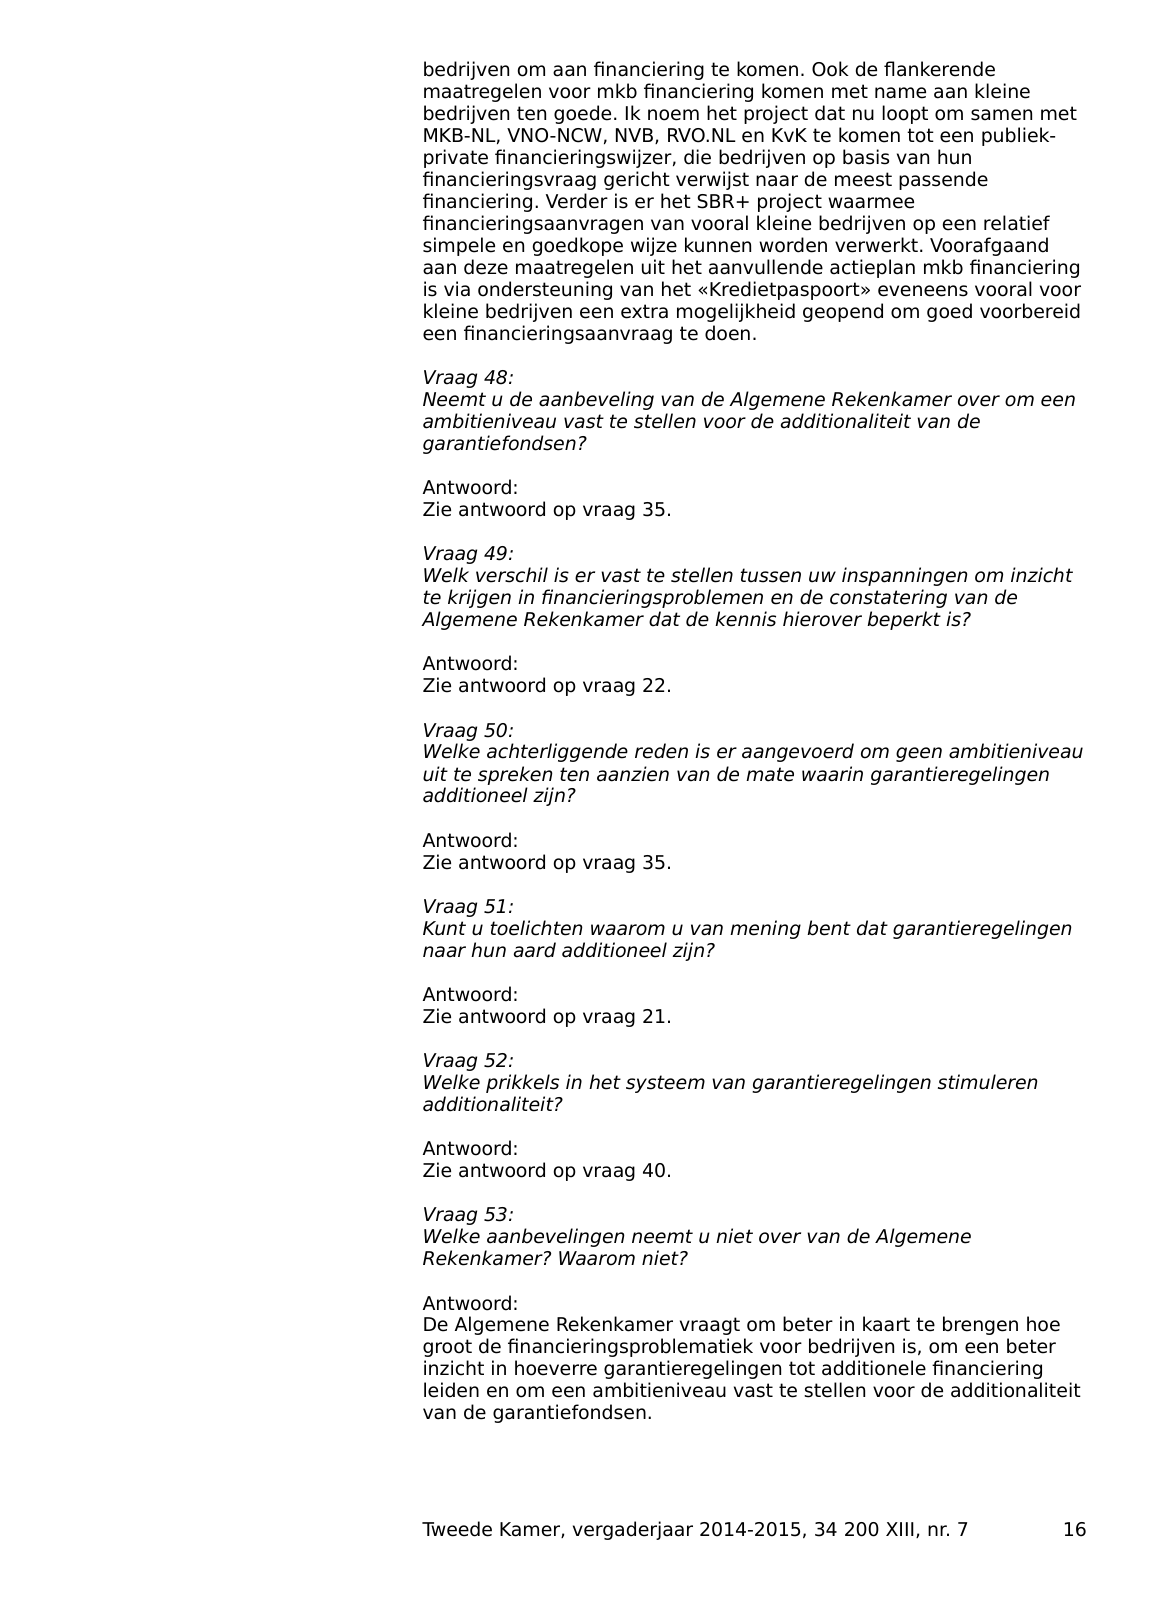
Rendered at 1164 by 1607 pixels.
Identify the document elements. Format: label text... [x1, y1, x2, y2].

text Welk verschil is er vast te stellen tussen uw inspanningen om inzicht te krijgen in financieringsproblemen en de constatering van de Algemene Rekenkamer dat de kennis hierover beperkt is? [422, 565, 1087, 631]
text Antwoord: [422, 477, 1087, 499]
text Vraag 48: [422, 367, 1087, 389]
text Zie antwoord op vraag 35. [422, 499, 1087, 521]
text Antwoord: [422, 1138, 1087, 1160]
text Neemt u de aanbeveling van de Algemene Rekenkamer over om een ambitieniveau vast te stellen voor de additionaliteit van de garantiefondsen? [422, 389, 1087, 455]
text Antwoord: [422, 829, 1087, 852]
text Kunt u toelichten waarom u van mening bent dat garantieregelingen naar hun aard additioneel zijn? [422, 918, 1087, 962]
text Antwoord: [422, 653, 1087, 675]
text Vraag 52: [422, 1050, 1087, 1072]
text Antwoord: [422, 984, 1087, 1006]
text bedrijven om aan financiering te komen. Ook de flankerende maatregelen voor mkb financiering komen met name aan kleine bedrijven ten goede. Ik noem het project dat nu loopt om samen met MKB-NL, VNO-NCW, NVB, RVO.NL en KvK te komen tot een publiek-private financieringswijzer, die bedrijven op basis van hun financieringsvraag gericht verwijst naar de meest passende financiering. Verder is er het SBR+ project waarmee financieringsaanvragen van vooral kleine bedrijven op een relatief simpele en goedkope wijze kunnen worden verwerkt. Voorafgaand aan deze maatregelen uit het aanvullende actieplan mkb financiering is via ondersteuning van het «Kredietpaspoort» eveneens vooral voor kleine bedrijven een extra mogelijkheid geopend om goed voorbereid een financieringsaanvraag te doen. [422, 59, 1087, 345]
text Vraag 51: [422, 896, 1087, 918]
text Welke aanbevelingen neemt u niet over van de Algemene Rekenkamer? Waarom niet? [422, 1226, 1087, 1270]
text Vraag 50: [422, 719, 1087, 741]
text Zie antwoord op vraag 35. [422, 852, 1087, 873]
text Welke prikkels in het systeem van garantieregelingen stimuleren additionaliteit? [422, 1072, 1087, 1116]
text Vraag 49: [422, 543, 1087, 565]
text Zie antwoord op vraag 22. [422, 675, 1087, 697]
text Vraag 53: [422, 1204, 1087, 1226]
text Antwoord: [422, 1292, 1087, 1314]
text Zie antwoord op vraag 40. [422, 1160, 1087, 1182]
text Zie antwoord op vraag 21. [422, 1006, 1087, 1028]
text Welke achterliggende reden is er aangevoerd om geen ambitieniveau uit te spreken ten aanzien van de mate waarin garantieregelingen additioneel zijn? [422, 741, 1087, 807]
text De Algemene Rekenkamer vraagt om beter in kaart te brengen hoe groot de financieringsproblematiek voor bedrijven is, om een beter inzicht in hoeverre garantieregelingen tot additionele financiering leiden en om een ambitieniveau vast te stellen voor de additionaliteit van de garantiefondsen. [422, 1314, 1087, 1424]
